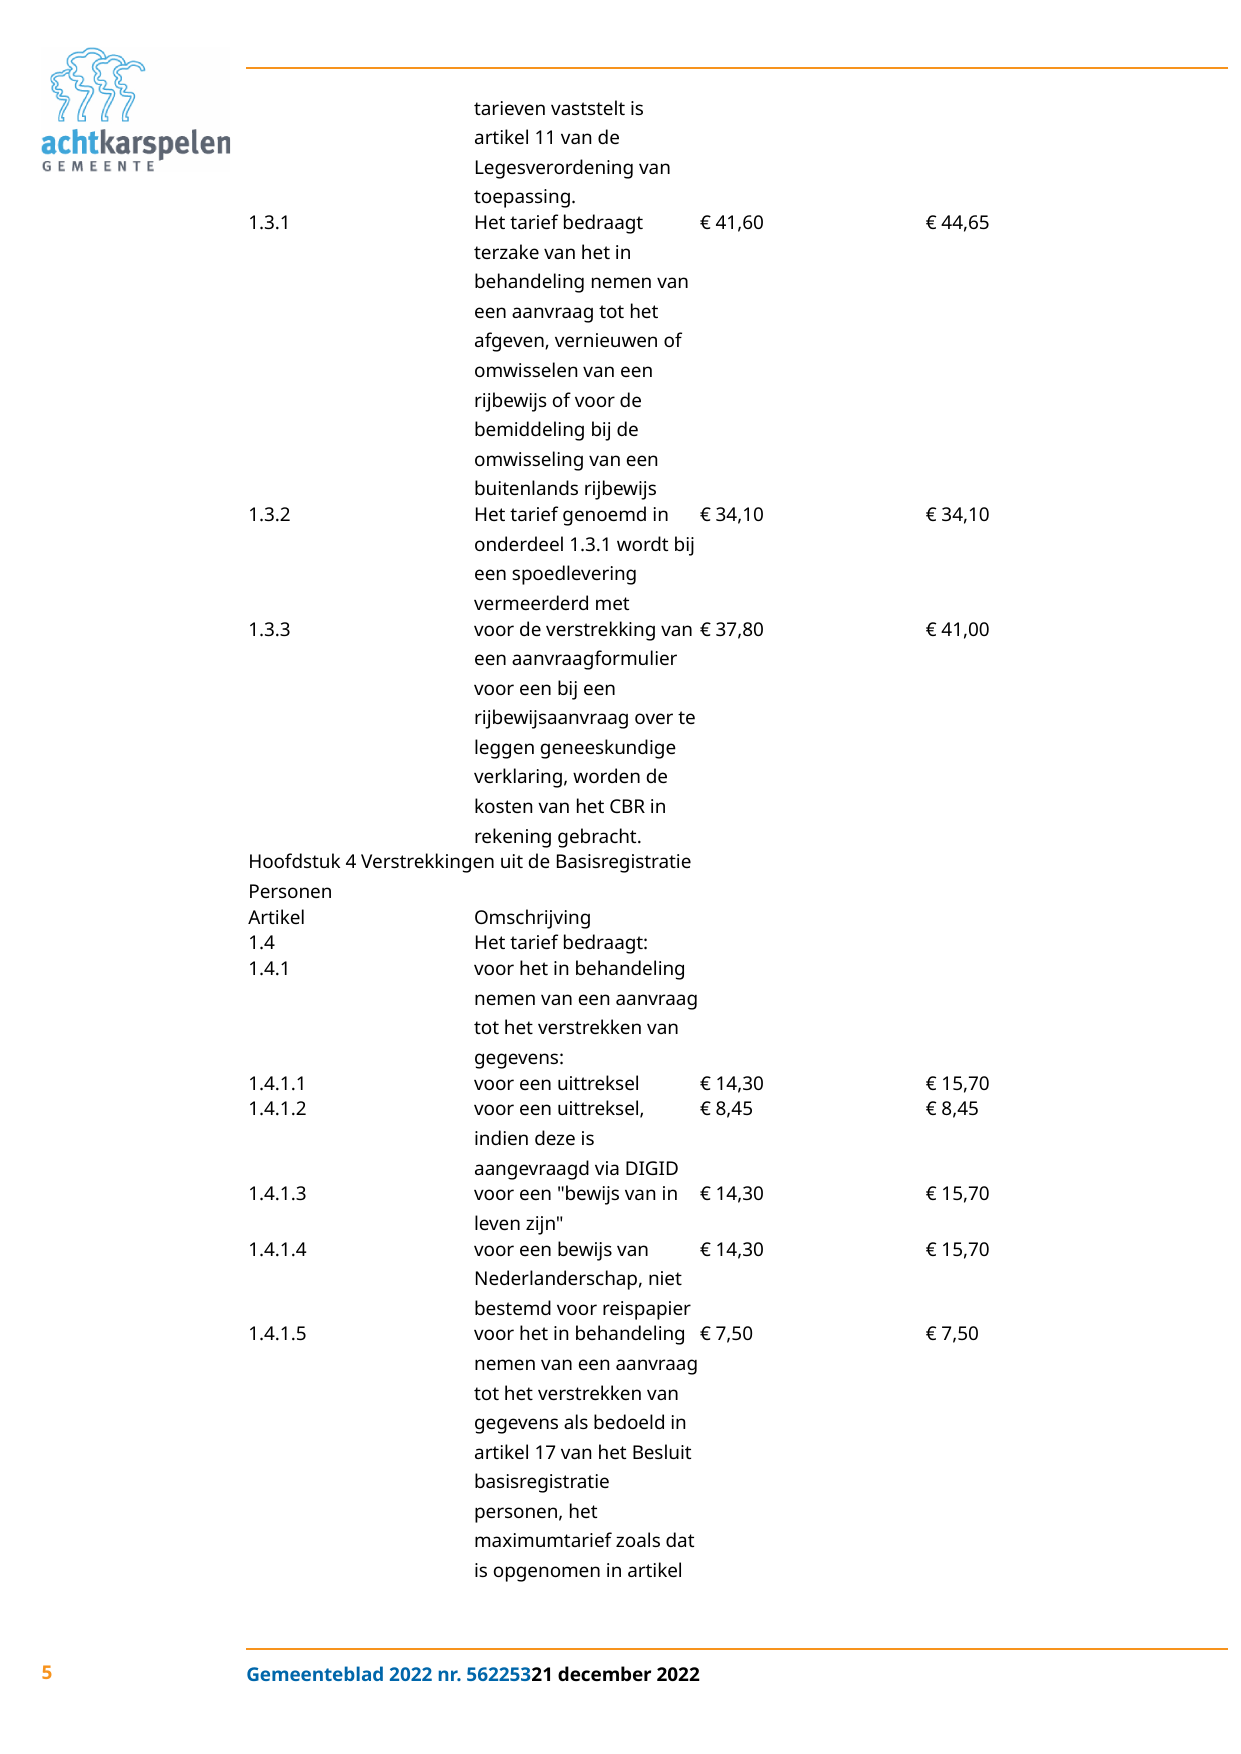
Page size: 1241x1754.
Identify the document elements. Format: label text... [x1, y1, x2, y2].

table_cell Artikel [248, 904, 474, 929]
table_cell € 44,65 [926, 209, 1152, 501]
table_cell [248, 95, 474, 209]
table_cell voor een uittreksel [474, 1070, 700, 1096]
table_cell 1.4.1 [248, 955, 474, 1070]
table_cell 1.3.3 [248, 616, 474, 848]
table_cell Het tarief genoemd in onderdeel 1.3.1 wordt bij een spoedlevering vermeerderd met [474, 501, 700, 616]
table_cell 1.4 [248, 930, 474, 955]
table_cell 1.3.1 [248, 209, 474, 501]
table_cell [700, 904, 926, 929]
table_cell 1.4.1.4 [248, 1236, 474, 1321]
table_cell Hoofdstuk 4 Verstrekkingen uit de Basisregistratie Personen [248, 849, 700, 904]
table_cell € 7,50 [926, 1321, 1152, 1583]
table_cell € 41,60 [700, 209, 926, 501]
table_cell voor het in behandeling nemen van een aanvraag tot het verstrekken van gegevens: [474, 955, 700, 1070]
table_cell € 8,45 [700, 1096, 926, 1180]
table_cell Het tarief bedraagt: [474, 930, 700, 955]
table_cell tarieven vaststelt is artikel 11 van de Legesverordening van toepassing. [474, 95, 700, 209]
table_cell voor het in behandeling nemen van een aanvraag tot het verstrekken van gegevens als bedoeld in artikel 17 van het Besluit basisregistratie personen, het maximumtarief zoals dat is opgenomen in artikel [474, 1321, 700, 1583]
table_cell [700, 930, 926, 955]
table_cell voor een uittreksel, indien deze is aangevraagd via DIGID [474, 1096, 700, 1180]
table_cell € 14,30 [700, 1236, 926, 1321]
table_cell € 34,10 [926, 501, 1152, 616]
table_cell € 7,50 [700, 1321, 926, 1583]
table_cell [926, 849, 1152, 904]
table_cell [700, 849, 926, 904]
table_cell voor de verstrekking van een aanvraagformulier voor een bij een rijbewijsaanvraag over te leggen geneeskundige verklaring, worden de kosten van het CBR in rekening gebracht. [474, 616, 700, 848]
table_cell [926, 930, 1152, 955]
table_cell Omschrijving [474, 904, 700, 929]
table_cell voor een bewijs van Nederlanderschap, niet bestemd voor reispapier [474, 1236, 700, 1321]
table_cell 1.4.1.2 [248, 1096, 474, 1180]
table_cell voor een "bewijs van in leven zijn" [474, 1180, 700, 1236]
table_cell [926, 904, 1152, 929]
table_cell 1.4.1.1 [248, 1070, 474, 1096]
table_cell € 14,30 [700, 1180, 926, 1236]
table_cell € 14,30 [700, 1070, 926, 1096]
table_cell € 8,45 [926, 1096, 1152, 1180]
table_cell [926, 955, 1152, 1070]
picture [41, 47, 231, 172]
table_cell € 37,80 [700, 616, 926, 848]
table_cell € 34,10 [700, 501, 926, 616]
table_cell Het tarief bedraagt terzake van het in behandeling nemen van een aanvraag tot het afgeven, vernieuwen of omwisselen van een rijbewijs of voor de bemiddeling bij de omwisseling van een buitenlands rijbewijs [474, 209, 700, 501]
table_cell 1.4.1.5 [248, 1321, 474, 1583]
table_cell [700, 955, 926, 1070]
table_cell € 15,70 [926, 1070, 1152, 1096]
table_cell [700, 95, 926, 209]
table_cell € 41,00 [926, 616, 1152, 848]
table_cell [926, 95, 1152, 209]
table_cell € 15,70 [926, 1180, 1152, 1236]
table_cell 1.4.1.3 [248, 1180, 474, 1236]
table_cell 1.3.2 [248, 501, 474, 616]
table_cell € 15,70 [926, 1236, 1152, 1321]
